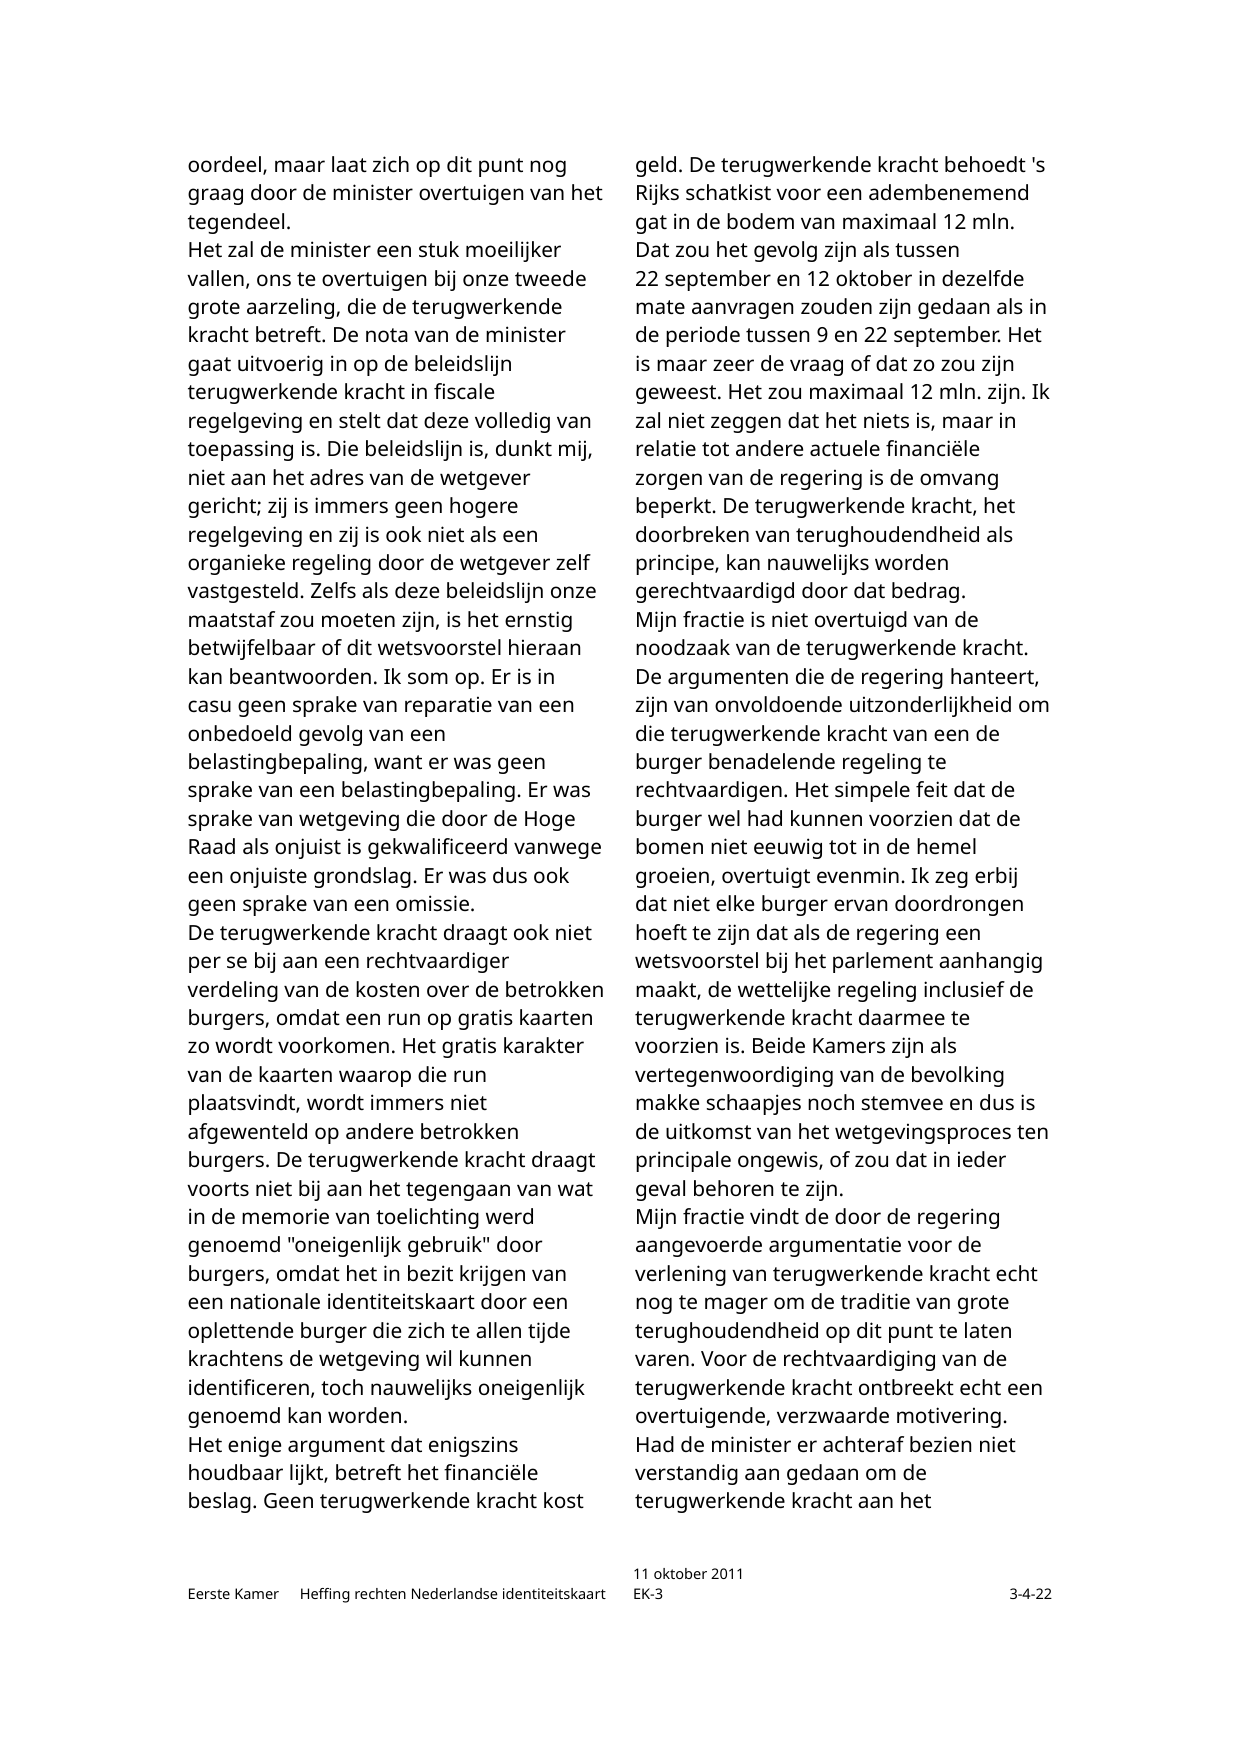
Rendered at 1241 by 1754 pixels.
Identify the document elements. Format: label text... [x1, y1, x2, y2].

text Mijn fractie vindt de door de regering aangevoerde argumentatie voor de verlening van terugwerkende kracht echt nog te mager om de traditie van grote terughoudendheid op dit punt te laten varen. Voor de rechtvaardiging van de terugwerkende kracht ontbreekt echt een overtuigende, verzwaarde motivering. Had de minister er achteraf bezien niet verstandig aan gedaan om de terugwerkende kracht aan het [635, 1202, 1053, 1515]
text Het enige argument dat enigszins houdbaar lijkt, betreft het financiële beslag. Geen terugwerkende kracht kost [187, 1430, 605, 1515]
text Het zal de minister een stuk moeilijker vallen, ons te overtuigen bij onze tweede grote aarzeling, die de terugwerkende kracht betreft. De nota van de minister gaat uitvoerig in op de beleidslijn terugwerkende kracht in fiscale regelgeving en stelt dat deze volledig van toepassing is. Die beleidslijn is, dunkt mij, niet aan het adres van de wetgever gericht; zij is immers geen hogere regelgeving en zij is ook niet als een organieke regeling door de wetgever zelf vastgesteld. Zelfs als deze beleidslijn onze maatstaf zou moeten zijn, is het ernstig betwijfelbaar of dit wetsvoorstel hieraan kan beantwoorden. Ik som op. Er is in casu geen sprake van reparatie van een onbedoeld gevolg van een belastingbepaling, want er was geen sprake van een belastingbepaling. Er was sprake van wetgeving die door de Hoge Raad als onjuist is gekwalificeerd vanwege een onjuiste grondslag. Er was dus ook geen sprake van een omissie. [187, 235, 605, 918]
text Mijn fractie is niet overtuigd van de noodzaak van de terugwerkende kracht. De argumenten die de regering hanteert, zijn van onvoldoende uitzonderlijkheid om die terugwerkende kracht van een de burger benadelende regeling te rechtvaardigen. Het simpele feit dat de burger wel had kunnen voorzien dat de bomen niet eeuwig tot in de hemel groeien, overtuigt evenmin. Ik zeg erbij dat niet elke burger ervan doordrongen hoeft te zijn dat als de regering een wetsvoorstel bij het parlement aanhangig maakt, de wettelijke regeling inclusief de terugwerkende kracht daarmee te voorzien is. Beide Kamers zijn als vertegenwoordiging van de bevolking makke schaapjes noch stemvee en dus is de uitkomst van het wetgevingsproces ten principale ongewis, of zou dat in ieder geval behoren te zijn. [635, 605, 1053, 1202]
text oordeel, maar laat zich op dit punt nog graag door de minister overtuigen van het tegendeel. [187, 150, 605, 235]
text geld. De terugwerkende kracht behoedt 's Rijks schatkist voor een adembenemend gat in de bodem van maximaal 12 mln. Dat zou het gevolg zijn als tussen 22 september en 12 oktober in dezelfde mate aanvragen zouden zijn gedaan als in de periode tussen 9 en 22 september. Het is maar zeer de vraag of dat zo zou zijn geweest. Het zou maximaal 12 mln. zijn. Ik zal niet zeggen dat het niets is, maar in relatie tot andere actuele financiële zorgen van de regering is de omvang beperkt. De terugwerkende kracht, het doorbreken van terughoudendheid als principe, kan nauwelijks worden gerechtvaardigd door dat bedrag. [635, 150, 1053, 605]
text De terugwerkende kracht draagt ook niet per se bij aan een rechtvaardiger verdeling van de kosten over de betrokken burgers, omdat een run op gratis kaarten zo wordt voorkomen. Het gratis karakter van de kaarten waarop die run plaatsvindt, wordt immers niet afgewenteld op andere betrokken burgers. De terugwerkende kracht draagt voorts niet bij aan het tegengaan van wat in de memorie van toelichting werd genoemd "oneigenlijk gebruik" door burgers, omdat het in bezit krijgen van een nationale identiteitskaart door een oplettende burger die zich te allen tijde krachtens de wetgeving wil kunnen identificeren, toch nauwelijks oneigenlijk genoemd kan worden. [187, 918, 605, 1430]
